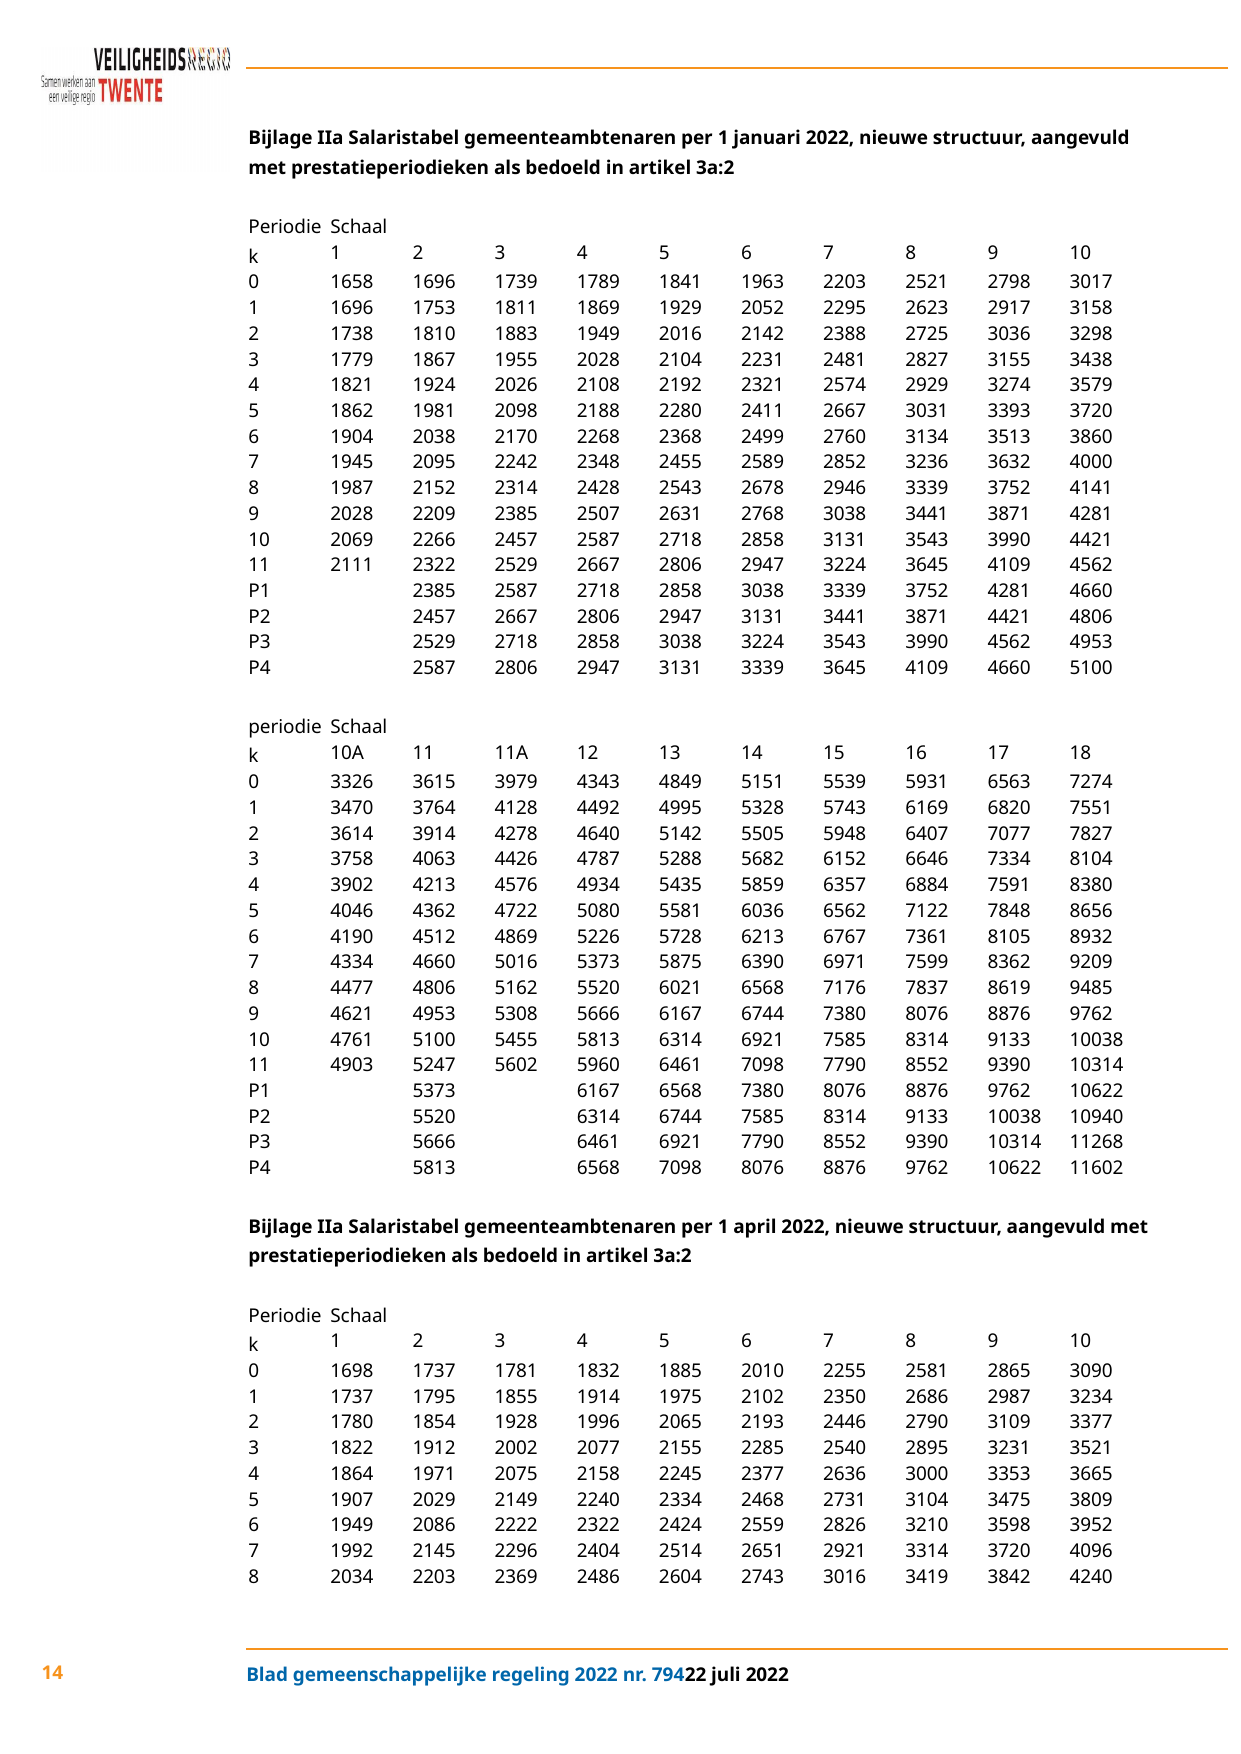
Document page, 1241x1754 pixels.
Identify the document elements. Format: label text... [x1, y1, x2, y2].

table_cell 3441 [905, 500, 987, 526]
table_cell 11 [412, 739, 494, 768]
table_cell 1971 [412, 1460, 494, 1486]
table_cell 7585 [823, 1026, 905, 1051]
table_cell 10622 [987, 1154, 1069, 1180]
table_cell 5435 [659, 871, 741, 897]
table_cell 4660 [1069, 577, 1152, 603]
table_cell 2295 [823, 294, 905, 320]
table_cell 1862 [330, 397, 412, 423]
table_cell 9 [987, 1328, 1069, 1357]
table_cell 2296 [494, 1537, 577, 1563]
table_cell 5162 [494, 974, 577, 1000]
table_cell 2145 [412, 1537, 494, 1563]
table_cell 1907 [330, 1486, 412, 1511]
table_cell 5247 [412, 1051, 494, 1077]
table_cell 1738 [330, 320, 412, 346]
table_cell 4426 [494, 846, 577, 871]
table_cell 2028 [330, 500, 412, 526]
table_cell 6357 [823, 871, 905, 897]
table_cell 2034 [330, 1563, 412, 1589]
table_cell 3038 [823, 500, 905, 526]
table_cell 4096 [1069, 1537, 1152, 1563]
table_cell 3314 [905, 1537, 987, 1563]
table_cell 2 [412, 239, 494, 268]
table_cell 9 [248, 1000, 330, 1026]
table_cell 7551 [1069, 794, 1152, 820]
table_cell 2111 [330, 552, 412, 577]
table_cell [330, 655, 412, 680]
table_cell 3752 [987, 474, 1069, 500]
table_cell 3234 [1069, 1383, 1152, 1408]
table_cell 2314 [494, 474, 577, 500]
table_cell 4869 [494, 923, 577, 948]
table_cell 8552 [905, 1051, 987, 1077]
table_cell 2086 [412, 1511, 494, 1537]
table_cell 5016 [494, 949, 577, 974]
table_cell 4109 [987, 552, 1069, 577]
table_cell 2334 [659, 1486, 741, 1511]
table_cell P3 [248, 1129, 330, 1154]
table_cell 2457 [412, 603, 494, 629]
table_cell 4141 [1069, 474, 1152, 500]
table_cell 1949 [330, 1511, 412, 1537]
table_cell 9390 [987, 1051, 1069, 1077]
table_cell 4660 [987, 655, 1069, 680]
table_cell 4562 [1069, 552, 1152, 577]
table_cell 3038 [659, 629, 741, 654]
table_cell 4213 [412, 871, 494, 897]
table_cell 2010 [741, 1357, 823, 1383]
table_cell 3 [248, 846, 330, 871]
table_cell 3134 [905, 423, 987, 449]
table_cell 6562 [823, 897, 905, 923]
table_cell 8619 [987, 974, 1069, 1000]
table_cell 2268 [577, 423, 659, 449]
table_cell 10 [1069, 1328, 1152, 1357]
table_cell 1 [330, 1328, 412, 1357]
table_cell 5 [659, 239, 741, 268]
table_cell 12 [577, 739, 659, 768]
table_cell 2947 [741, 552, 823, 577]
table_cell 1955 [494, 346, 577, 371]
table_cell 9209 [1069, 949, 1152, 974]
table_cell 2540 [823, 1434, 905, 1460]
table_cell 7 [248, 449, 330, 474]
table_cell 4421 [1069, 526, 1152, 552]
table_cell 3131 [823, 526, 905, 552]
table_cell 2667 [494, 603, 577, 629]
table_cell 3598 [987, 1511, 1069, 1537]
table_cell 4 [577, 239, 659, 268]
table_cell 1945 [330, 449, 412, 474]
table_cell [494, 1077, 577, 1103]
table_cell 1929 [659, 294, 741, 320]
table_cell 6563 [987, 769, 1069, 794]
table_cell 2255 [823, 1357, 905, 1383]
table_cell 7 [248, 949, 330, 974]
table_cell 3017 [1069, 269, 1152, 294]
table_cell 4334 [330, 949, 412, 974]
table_cell 2921 [823, 1537, 905, 1563]
table_cell 2 [412, 1328, 494, 1357]
table_cell 2158 [577, 1460, 659, 1486]
table_cell 6407 [905, 820, 987, 846]
table_cell 9762 [1069, 1000, 1152, 1026]
table_cell 4722 [494, 897, 577, 923]
table_cell 2827 [905, 346, 987, 371]
table_cell 2149 [494, 1486, 577, 1511]
table_cell 7122 [905, 897, 987, 923]
table_cell 5602 [494, 1051, 577, 1077]
table_cell 5682 [741, 846, 823, 871]
table_cell 6 [248, 1511, 330, 1537]
table_cell 11A [494, 739, 577, 768]
table_cell 2369 [494, 1563, 577, 1589]
table_cell 2002 [494, 1434, 577, 1460]
table_cell 1 [248, 794, 330, 820]
table_cell 2468 [741, 1486, 823, 1511]
table_cell 2424 [659, 1511, 741, 1537]
table_cell 3339 [823, 577, 905, 603]
table_cell 4953 [412, 1000, 494, 1026]
table_cell 6 [741, 1328, 823, 1357]
table_cell 2322 [577, 1511, 659, 1537]
table_cell 1696 [412, 269, 494, 294]
table_cell 9485 [1069, 974, 1152, 1000]
table_cell [330, 1077, 412, 1103]
table_cell 6167 [659, 1000, 741, 1026]
table_cell 6568 [741, 974, 823, 1000]
table_cell 3224 [741, 629, 823, 654]
table_cell 6 [248, 923, 330, 948]
table_cell 7790 [741, 1129, 823, 1154]
table_cell 2718 [494, 629, 577, 654]
table_cell 6646 [905, 846, 987, 871]
table_cell 2065 [659, 1409, 741, 1434]
table_cell 3665 [1069, 1460, 1152, 1486]
table_cell 17 [987, 739, 1069, 768]
table_cell 2209 [412, 500, 494, 526]
table_cell 5142 [659, 820, 741, 846]
table_cell 2790 [905, 1409, 987, 1434]
table_cell 9133 [905, 1103, 987, 1129]
table_cell 3353 [987, 1460, 1069, 1486]
table_cell 3326 [330, 769, 412, 794]
table_cell 2192 [659, 371, 741, 397]
table_cell 2917 [987, 294, 1069, 320]
table_cell P2 [248, 1103, 330, 1129]
table_cell 2987 [987, 1383, 1069, 1408]
table_cell 4190 [330, 923, 412, 948]
table_cell 2188 [577, 397, 659, 423]
table_cell 16 [905, 739, 987, 768]
table_cell 1832 [577, 1357, 659, 1383]
table_cell 4046 [330, 897, 412, 923]
table_cell 8076 [823, 1077, 905, 1103]
table_cell 2718 [577, 577, 659, 603]
table_cell 2222 [494, 1511, 577, 1537]
table_cell 1810 [412, 320, 494, 346]
table_cell 2725 [905, 320, 987, 346]
table_cell 6744 [741, 1000, 823, 1026]
table_cell 2242 [494, 449, 577, 474]
table_cell 2280 [659, 397, 741, 423]
table_cell 7098 [741, 1051, 823, 1077]
table_cell 3339 [741, 655, 823, 680]
table_cell 8932 [1069, 923, 1152, 948]
table_cell 2947 [577, 655, 659, 680]
table_cell 4063 [412, 846, 494, 871]
table_cell 2929 [905, 371, 987, 397]
table_cell 1789 [577, 269, 659, 294]
table_cell 6461 [659, 1051, 741, 1077]
table_cell 3990 [987, 526, 1069, 552]
picture [41, 47, 231, 172]
table_cell [494, 1129, 577, 1154]
table_cell 4128 [494, 794, 577, 820]
table_cell 1914 [577, 1383, 659, 1408]
table_cell 1883 [494, 320, 577, 346]
table_cell 3990 [905, 629, 987, 654]
table_cell 2152 [412, 474, 494, 500]
table_cell 1795 [412, 1383, 494, 1408]
table_cell 18 [1069, 739, 1152, 768]
table_cell 1996 [577, 1409, 659, 1434]
table_cell 3155 [987, 346, 1069, 371]
table_cell 2718 [659, 526, 741, 552]
table_cell 4953 [1069, 629, 1152, 654]
table_cell 2587 [494, 577, 577, 603]
table_cell 5813 [577, 1026, 659, 1051]
table_cell 6921 [659, 1129, 741, 1154]
table_cell 0 [248, 1357, 330, 1383]
table_cell 3521 [1069, 1434, 1152, 1460]
table_cell 2385 [494, 500, 577, 526]
table_cell 2768 [741, 500, 823, 526]
table_cell 1975 [659, 1383, 741, 1408]
table_cell 5288 [659, 846, 741, 871]
table_cell 2377 [741, 1460, 823, 1486]
table_cell 3377 [1069, 1409, 1152, 1434]
table_cell 5875 [659, 949, 741, 974]
table_cell 3090 [1069, 1357, 1152, 1383]
table_cell P1 [248, 1077, 330, 1103]
table_cell 3438 [1069, 346, 1152, 371]
table_header Periodiek [248, 1302, 330, 1357]
table_cell [330, 577, 412, 603]
table_cell 2760 [823, 423, 905, 449]
table_cell 1841 [659, 269, 741, 294]
table_cell 1981 [412, 397, 494, 423]
table_cell 5520 [577, 974, 659, 1000]
table_cell 5455 [494, 1026, 577, 1051]
table_cell 6568 [577, 1154, 659, 1180]
table_cell 2529 [412, 629, 494, 654]
table_cell 0 [248, 769, 330, 794]
table_cell 6 [741, 239, 823, 268]
table_cell 9133 [987, 1026, 1069, 1051]
table_cell 2231 [741, 346, 823, 371]
table_cell 2142 [741, 320, 823, 346]
table_cell 8076 [741, 1154, 823, 1180]
table_cell 2368 [659, 423, 741, 449]
table_cell 11 [248, 1051, 330, 1077]
table_cell 3979 [494, 769, 577, 794]
table_cell 4421 [987, 603, 1069, 629]
table_cell 3645 [823, 655, 905, 680]
table_cell 9 [248, 500, 330, 526]
table_cell 2446 [823, 1409, 905, 1434]
table_cell 4362 [412, 897, 494, 923]
table_cell 8314 [823, 1103, 905, 1129]
table_cell 2077 [577, 1434, 659, 1460]
table_cell 2529 [494, 552, 577, 577]
table_cell 2806 [494, 655, 577, 680]
table_cell 2104 [659, 346, 741, 371]
table_cell 4512 [412, 923, 494, 948]
table_cell 8362 [987, 949, 1069, 974]
table_cell 1 [330, 239, 412, 268]
table_cell 7591 [987, 871, 1069, 897]
table_cell P3 [248, 629, 330, 654]
table_cell P4 [248, 655, 330, 680]
table_cell 2636 [823, 1460, 905, 1486]
table_cell 6568 [659, 1077, 741, 1103]
table_cell 3470 [330, 794, 412, 820]
table_cell 4849 [659, 769, 741, 794]
table_cell 2457 [494, 526, 577, 552]
table_cell 6021 [659, 974, 741, 1000]
table_cell 2514 [659, 1537, 741, 1563]
table_cell 8876 [905, 1077, 987, 1103]
table_cell 6744 [659, 1103, 741, 1129]
table_cell 3104 [905, 1486, 987, 1511]
table_cell 3000 [905, 1460, 987, 1486]
table_cell 6314 [577, 1103, 659, 1129]
table_cell 4761 [330, 1026, 412, 1051]
table_cell 2947 [659, 603, 741, 629]
table_cell 4477 [330, 974, 412, 1000]
table_cell 9 [987, 239, 1069, 268]
table_cell 3809 [1069, 1486, 1152, 1511]
table_header Periodiek [248, 213, 330, 268]
table_cell 5151 [741, 769, 823, 794]
table_cell 2095 [412, 449, 494, 474]
table_cell 7380 [741, 1077, 823, 1103]
table_cell 2016 [659, 320, 741, 346]
table_cell 1737 [330, 1383, 412, 1408]
table_cell 5373 [577, 949, 659, 974]
table_cell 6314 [659, 1026, 741, 1051]
table_cell 10A [330, 739, 412, 768]
table_cell 8105 [987, 923, 1069, 948]
table_cell 10314 [1069, 1051, 1152, 1077]
table_cell 2038 [412, 423, 494, 449]
table_cell 8 [248, 974, 330, 1000]
table_cell 4787 [577, 846, 659, 871]
table_cell 1885 [659, 1357, 741, 1383]
table_cell 1658 [330, 269, 412, 294]
table_cell 3513 [987, 423, 1069, 449]
table_cell 2455 [659, 449, 741, 474]
table_cell [494, 1154, 577, 1180]
table_cell 4576 [494, 871, 577, 897]
table_cell 4278 [494, 820, 577, 846]
table_cell 3393 [987, 397, 1069, 423]
table_cell 2946 [823, 474, 905, 500]
table_cell 3224 [823, 552, 905, 577]
table_cell 5 [248, 897, 330, 923]
table_cell 2667 [577, 552, 659, 577]
table_cell 1992 [330, 1537, 412, 1563]
table_cell 2 [248, 820, 330, 846]
table_cell 3231 [987, 1434, 1069, 1460]
table_cell 2623 [905, 294, 987, 320]
table_cell 5373 [412, 1077, 494, 1103]
table_cell P2 [248, 603, 330, 629]
table_cell 3871 [905, 603, 987, 629]
table_cell 2052 [741, 294, 823, 320]
table_cell 2193 [741, 1409, 823, 1434]
table_cell 5 [659, 1328, 741, 1357]
table_cell 7848 [987, 897, 1069, 923]
table_cell 5328 [741, 794, 823, 820]
table_cell 5581 [659, 897, 741, 923]
table_header periodiek [248, 713, 330, 768]
table_cell 2798 [987, 269, 1069, 294]
table_cell 5948 [823, 820, 905, 846]
table_cell 2321 [741, 371, 823, 397]
text Bijlage IIa Salaristabel gemeenteambtenaren per 1 januari 2022, nieuwe structuur, aangevuld met prestatieperiodieken als bedoeld in artikel 3a:2 [248, 124, 1152, 180]
table_cell 1753 [412, 294, 494, 320]
table_cell 3298 [1069, 320, 1152, 346]
table_cell 2322 [412, 552, 494, 577]
table_cell 7 [823, 239, 905, 268]
table_header Schaal [330, 213, 1152, 239]
table_cell 2102 [741, 1383, 823, 1408]
table_cell 2029 [412, 1486, 494, 1511]
table_cell 3758 [330, 846, 412, 871]
table_cell 2404 [577, 1537, 659, 1563]
table_cell 2203 [412, 1563, 494, 1589]
table_cell 10622 [1069, 1077, 1152, 1103]
table_cell 6921 [741, 1026, 823, 1051]
table_cell 13 [659, 739, 741, 768]
table_cell 2667 [823, 397, 905, 423]
table_cell 3579 [1069, 371, 1152, 397]
table_cell 2170 [494, 423, 577, 449]
table_cell 8656 [1069, 897, 1152, 923]
table_cell 4903 [330, 1051, 412, 1077]
table_cell 1912 [412, 1434, 494, 1460]
table_cell 4995 [659, 794, 741, 820]
table_cell 1696 [330, 294, 412, 320]
table_cell 2098 [494, 397, 577, 423]
table_cell 7361 [905, 923, 987, 948]
table_cell 4109 [905, 655, 987, 680]
table_header Schaal [330, 713, 1152, 739]
table_cell 8 [905, 1328, 987, 1357]
table_cell 3543 [823, 629, 905, 654]
table_cell 3752 [905, 577, 987, 603]
table_cell 8 [248, 474, 330, 500]
table_cell 6036 [741, 897, 823, 923]
table_cell 8104 [1069, 846, 1152, 871]
table_cell 10 [1069, 239, 1152, 268]
table_cell 2266 [412, 526, 494, 552]
table_cell 3274 [987, 371, 1069, 397]
table_cell 6767 [823, 923, 905, 948]
table_cell 2245 [659, 1460, 741, 1486]
table_cell 4 [248, 371, 330, 397]
table_cell 4 [577, 1328, 659, 1357]
table_cell 9390 [905, 1129, 987, 1154]
table_cell 3441 [823, 603, 905, 629]
table_cell 2481 [823, 346, 905, 371]
text Bijlage IIa Salaristabel gemeenteambtenaren per 1 april 2022, nieuwe structuur, aangevuld met prestatieperiodieken als bedoeld in artikel 3a:2 [248, 1213, 1152, 1268]
table_cell 2587 [412, 655, 494, 680]
table_cell 1780 [330, 1409, 412, 1434]
table_cell 3031 [905, 397, 987, 423]
table_cell 3952 [1069, 1511, 1152, 1537]
table_cell 3842 [987, 1563, 1069, 1589]
table_cell 3543 [905, 526, 987, 552]
table_cell 2203 [823, 269, 905, 294]
table_cell 4343 [577, 769, 659, 794]
table_cell 2543 [659, 474, 741, 500]
table_cell 2651 [741, 1537, 823, 1563]
table_cell 1698 [330, 1357, 412, 1383]
table_cell 2075 [494, 1460, 577, 1486]
table_cell 3210 [905, 1511, 987, 1537]
table_cell 2581 [905, 1357, 987, 1383]
table_cell 3109 [987, 1409, 1069, 1434]
table_cell 2350 [823, 1383, 905, 1408]
table_cell 2155 [659, 1434, 741, 1460]
table_cell 2858 [741, 526, 823, 552]
table_cell 3871 [987, 500, 1069, 526]
table_cell 5743 [823, 794, 905, 820]
table_cell 2388 [823, 320, 905, 346]
table_cell 5539 [823, 769, 905, 794]
table_cell 7334 [987, 846, 1069, 871]
table_cell 6390 [741, 949, 823, 974]
table_cell 2574 [823, 371, 905, 397]
table_cell 3038 [741, 577, 823, 603]
table_cell 3158 [1069, 294, 1152, 320]
table_cell 6152 [823, 846, 905, 871]
table_cell 2026 [494, 371, 577, 397]
table_cell 2559 [741, 1511, 823, 1537]
table_cell 1855 [494, 1383, 577, 1408]
table_cell 2521 [905, 269, 987, 294]
table_cell 5 [248, 397, 330, 423]
table_cell 1867 [412, 346, 494, 371]
table_cell 3236 [905, 449, 987, 474]
table_cell 7790 [823, 1051, 905, 1077]
table_cell 10038 [987, 1103, 1069, 1129]
table_cell 2486 [577, 1563, 659, 1589]
table_cell 8076 [905, 1000, 987, 1026]
table_cell 5 [248, 1486, 330, 1511]
table_cell 1928 [494, 1409, 577, 1434]
table_cell 2865 [987, 1357, 1069, 1383]
table_cell 7827 [1069, 820, 1152, 846]
table_cell 8876 [823, 1154, 905, 1180]
table_cell 11 [248, 552, 330, 577]
table_cell 3 [248, 1434, 330, 1460]
table_cell 2604 [659, 1563, 741, 1589]
table_cell 7274 [1069, 769, 1152, 794]
table_cell 4640 [577, 820, 659, 846]
table_cell 2806 [659, 552, 741, 577]
table_cell 14 [741, 739, 823, 768]
table_cell 2 [248, 320, 330, 346]
table_cell 8 [905, 239, 987, 268]
table_header Schaal [330, 1302, 1152, 1327]
table_cell 1904 [330, 423, 412, 449]
table_cell 2499 [741, 423, 823, 449]
table_cell 3720 [987, 1537, 1069, 1563]
table_cell 5728 [659, 923, 741, 948]
table_cell 1737 [412, 1357, 494, 1383]
table_cell 5931 [905, 769, 987, 794]
table_cell 3036 [987, 320, 1069, 346]
table_cell P1 [248, 577, 330, 603]
table_cell 5520 [412, 1103, 494, 1129]
table_cell 1864 [330, 1460, 412, 1486]
table_cell 1821 [330, 371, 412, 397]
table_cell 2826 [823, 1511, 905, 1537]
table_cell 3339 [905, 474, 987, 500]
table_cell 2731 [823, 1486, 905, 1511]
table_cell 3645 [905, 552, 987, 577]
table_cell 3860 [1069, 423, 1152, 449]
table_cell 3131 [741, 603, 823, 629]
table_cell 5226 [577, 923, 659, 948]
table_cell 4281 [1069, 500, 1152, 526]
table_cell 3632 [987, 449, 1069, 474]
table_cell 7380 [823, 1000, 905, 1026]
table_cell 7585 [741, 1103, 823, 1129]
table_cell 7599 [905, 949, 987, 974]
table_cell 1781 [494, 1357, 577, 1383]
table_cell 4000 [1069, 449, 1152, 474]
table_cell 4806 [1069, 603, 1152, 629]
table_cell 10 [248, 526, 330, 552]
table_cell 10 [248, 1026, 330, 1051]
table_cell 1 [248, 1383, 330, 1408]
table_cell 7 [823, 1328, 905, 1357]
table_cell 7837 [905, 974, 987, 1000]
table_cell 2589 [741, 449, 823, 474]
table_cell [330, 1154, 412, 1180]
table_cell 1987 [330, 474, 412, 500]
table_cell 4934 [577, 871, 659, 897]
table_cell 15 [823, 739, 905, 768]
table_cell 4240 [1069, 1563, 1152, 1589]
table_cell 0 [248, 269, 330, 294]
table_cell 2895 [905, 1434, 987, 1460]
table_cell 11268 [1069, 1129, 1152, 1154]
table_cell 1779 [330, 346, 412, 371]
table_cell 1811 [494, 294, 577, 320]
table_cell 2507 [577, 500, 659, 526]
table_cell 2858 [577, 629, 659, 654]
table_cell 2587 [577, 526, 659, 552]
table_cell 7176 [823, 974, 905, 1000]
table_cell 5100 [1069, 655, 1152, 680]
table_cell 6461 [577, 1129, 659, 1154]
table_cell 1869 [577, 294, 659, 320]
table_cell 10314 [987, 1129, 1069, 1154]
table_cell 1 [248, 294, 330, 320]
table_cell 2858 [659, 577, 741, 603]
table_cell 4 [248, 1460, 330, 1486]
table_cell 3131 [659, 655, 741, 680]
table_cell 1739 [494, 269, 577, 294]
table_cell 4562 [987, 629, 1069, 654]
table_cell 1963 [741, 269, 823, 294]
table_cell 1949 [577, 320, 659, 346]
table_cell 3764 [412, 794, 494, 820]
table_cell 2108 [577, 371, 659, 397]
table_cell 5666 [412, 1129, 494, 1154]
table_cell 3720 [1069, 397, 1152, 423]
table_cell 11602 [1069, 1154, 1152, 1180]
table_cell [330, 603, 412, 629]
table_cell 3 [248, 346, 330, 371]
table_cell 2743 [741, 1563, 823, 1589]
table_cell 3 [494, 1328, 577, 1357]
table_cell 2285 [741, 1434, 823, 1460]
table_cell 9762 [905, 1154, 987, 1180]
table_cell 7098 [659, 1154, 741, 1180]
table_cell 8552 [823, 1129, 905, 1154]
table_cell 5859 [741, 871, 823, 897]
table_cell 5813 [412, 1154, 494, 1180]
table_cell 2028 [577, 346, 659, 371]
table_cell 6167 [577, 1077, 659, 1103]
table_cell [330, 1129, 412, 1154]
table_cell [494, 1103, 577, 1129]
table_cell 3 [494, 239, 577, 268]
table_cell 6213 [741, 923, 823, 948]
table_cell 5960 [577, 1051, 659, 1077]
table_cell 3475 [987, 1486, 1069, 1511]
table_cell 3615 [412, 769, 494, 794]
table_cell 8876 [987, 1000, 1069, 1026]
table_cell 2348 [577, 449, 659, 474]
table_cell 3902 [330, 871, 412, 897]
table_cell 6820 [987, 794, 1069, 820]
table_cell 3614 [330, 820, 412, 846]
table_cell 8 [248, 1563, 330, 1589]
table_cell 3419 [905, 1563, 987, 1589]
table_cell 4621 [330, 1000, 412, 1026]
table_cell 1924 [412, 371, 494, 397]
table_cell 9762 [987, 1077, 1069, 1103]
table_cell 1822 [330, 1434, 412, 1460]
table_cell 2678 [741, 474, 823, 500]
table_cell 2686 [905, 1383, 987, 1408]
table_cell [330, 1103, 412, 1129]
table_cell 4660 [412, 949, 494, 974]
table_cell 1854 [412, 1409, 494, 1434]
table_cell P4 [248, 1154, 330, 1180]
table_cell 5505 [741, 820, 823, 846]
table_cell [330, 629, 412, 654]
table_cell 2428 [577, 474, 659, 500]
table_cell 5080 [577, 897, 659, 923]
table_cell 5308 [494, 1000, 577, 1026]
table_cell 5666 [577, 1000, 659, 1026]
table_cell 3914 [412, 820, 494, 846]
table_cell 10940 [1069, 1103, 1152, 1129]
table_cell 8380 [1069, 871, 1152, 897]
table_cell 4 [248, 871, 330, 897]
table_cell 8314 [905, 1026, 987, 1051]
table_cell 2852 [823, 449, 905, 474]
table_cell 7 [248, 1537, 330, 1563]
table_cell 4806 [412, 974, 494, 1000]
table_cell 6971 [823, 949, 905, 974]
table_cell 2 [248, 1409, 330, 1434]
table_cell 5100 [412, 1026, 494, 1051]
table_cell 6169 [905, 794, 987, 820]
table_cell 3016 [823, 1563, 905, 1589]
table_cell 4492 [577, 794, 659, 820]
table_cell 6 [248, 423, 330, 449]
table_cell 2631 [659, 500, 741, 526]
table_cell 2806 [577, 603, 659, 629]
table_cell 2069 [330, 526, 412, 552]
table_cell 2385 [412, 577, 494, 603]
table_cell 10038 [1069, 1026, 1152, 1051]
table_cell 7077 [987, 820, 1069, 846]
table_cell 2240 [577, 1486, 659, 1511]
table_cell 4281 [987, 577, 1069, 603]
table_cell 6884 [905, 871, 987, 897]
table_cell 2411 [741, 397, 823, 423]
